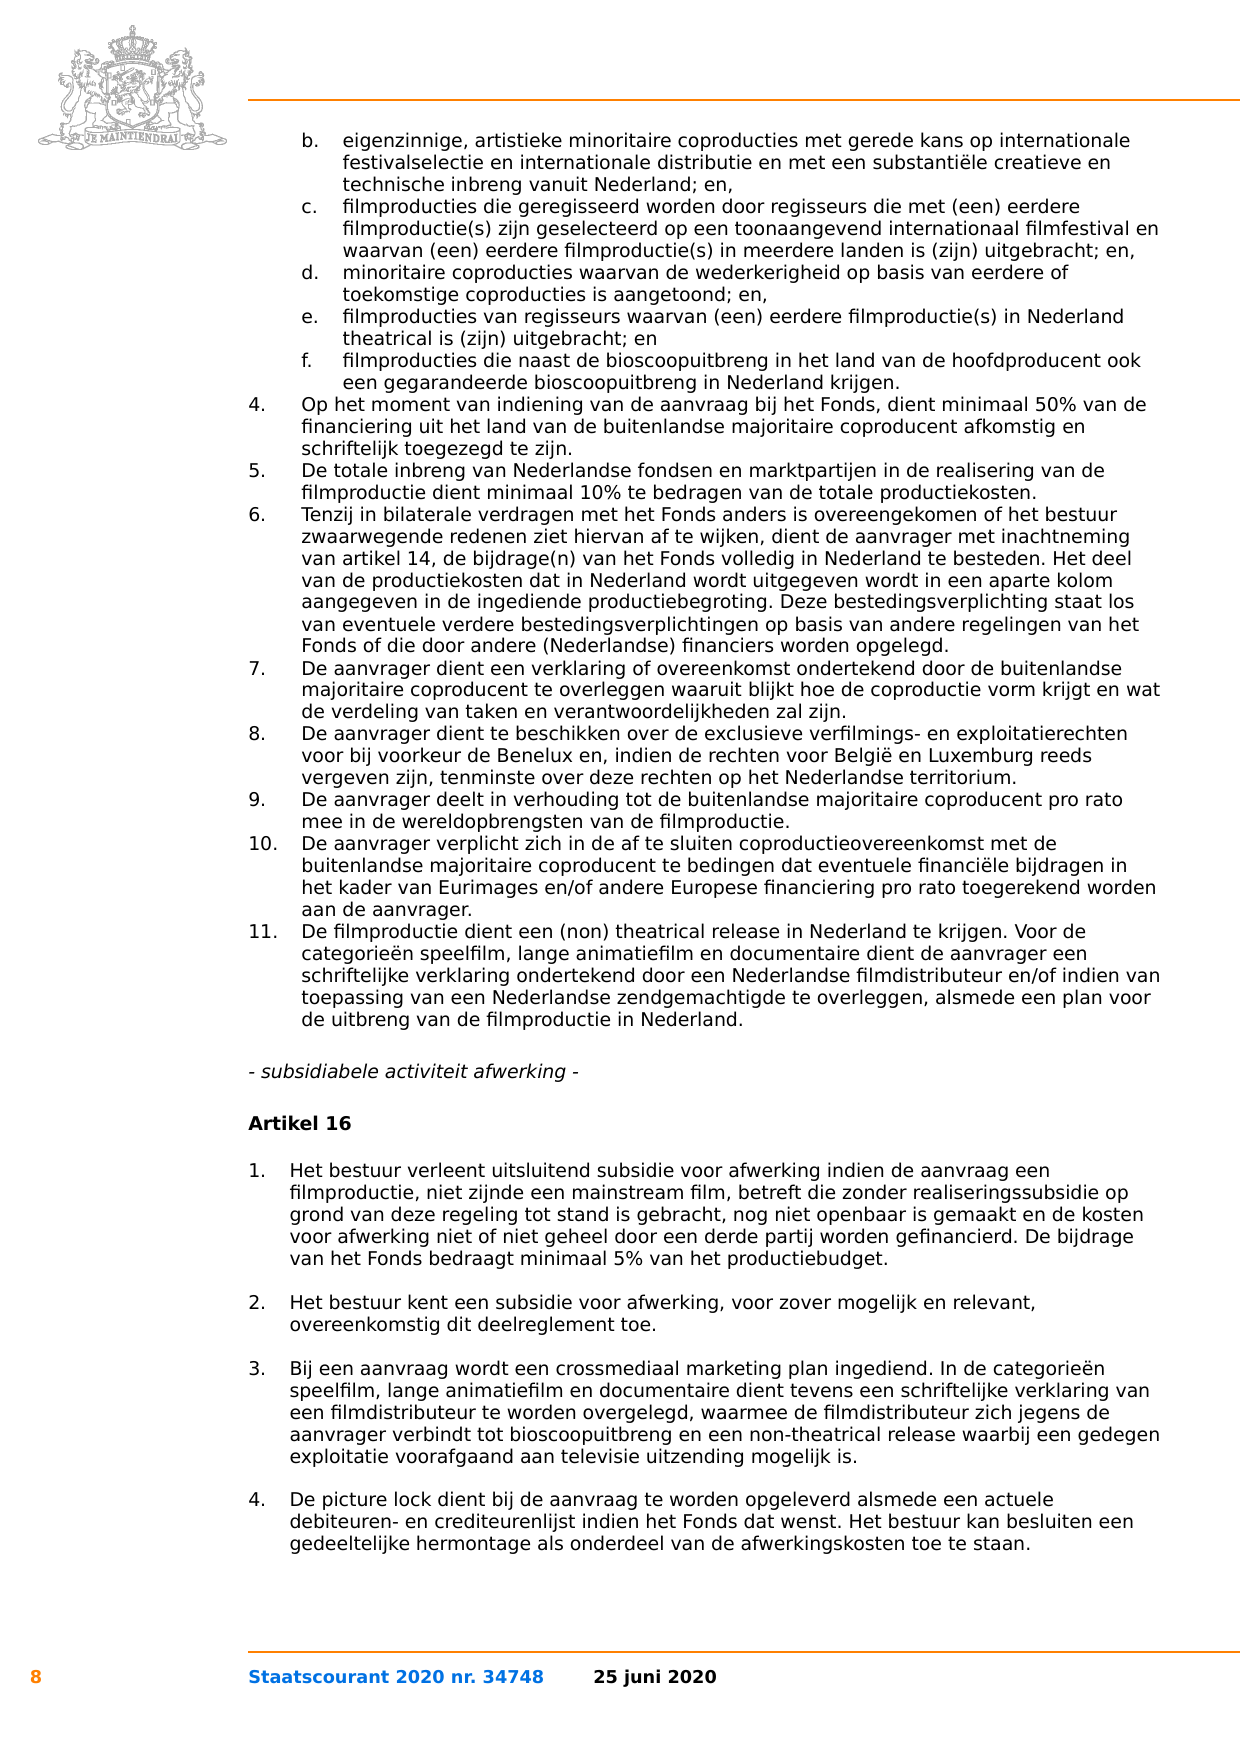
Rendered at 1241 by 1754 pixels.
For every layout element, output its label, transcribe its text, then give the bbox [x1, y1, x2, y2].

text 11. De filmproductie dient een (non) theatrical release in Nederland te krijgen. Voor de categorieën speelfilm, lange animatiefilm en documentaire dient de aanvrager een schriftelijke verklaring ondertekend door een Nederlandse filmdistributeur en/of indien van toepassing van een Nederlandse zendgemachtigde te overleggen, alsmede een plan voor de uitbreng van de filmproductie in Nederland. [248, 921, 1163, 1031]
text c. filmproducties die geregisseerd worden door regisseurs die met (een) eerdere filmproductie(s) zijn geselecteerd op een toonaangevend internationaal filmfestival en waarvan (een) eerdere filmproductie(s) in meerdere landen is (zijn) uitgebracht; en, [301, 196, 1163, 262]
text 1. Het bestuur verleent uitsluitend subsidie voor afwerking indien de aanvraag een filmproductie, niet zijnde een mainstream film, betreft die zonder realiseringssubsidie op grond van deze regeling tot stand is gebracht, nog niet openbaar is gemaakt en de kosten voor afwerking niet of niet geheel door een derde partij worden gefinancierd. De bijdrage van het Fonds bedraagt minimaal 5% van het productiebudget. [248, 1160, 1163, 1270]
subtitle - subsidiabele activiteit afwerking - [248, 1061, 1163, 1083]
text 5. De totale inbreng van Nederlandse fondsen en marktpartijen in de realisering van de filmproductie dient minimaal 10% te bedragen van de totale productiekosten. [248, 459, 1163, 503]
text 4. Op het moment van indiening van de aanvraag bij het Fonds, dient minimaal 50% van de financiering uit het land van de buitenlandse majoritaire coproducent afkomstig en schriftelijk toegezegd te zijn. [248, 394, 1163, 459]
picture [38, 25, 227, 150]
text 8. De aanvrager dient te beschikken over de exclusieve verfilmings- en exploitatierechten voor bij voorkeur de Benelux en, indien de rechten voor België en Luxemburg reeds vergeven zijn, tenminste over deze rechten op het Nederlandse territorium. [248, 723, 1163, 789]
text 10. De aanvrager verplicht zich in de af te sluiten coproductieovereenkomst met de buitenlandse majoritaire coproducent te bedingen dat eventuele financiële bijdragen in het kader van Eurimages en/of andere Europese financiering pro rato toegerekend worden aan de aanvrager. [248, 833, 1163, 921]
text b. eigenzinnige, artistieke minoritaire coproducties met gerede kans op internationale festivalselectie en internationale distributie en met een substantiële creatieve en technische inbreng vanuit Nederland; en, [301, 130, 1163, 196]
subtitle Artikel 16 [248, 1113, 1163, 1135]
text 3. Bij een aanvraag wordt een crossmediaal marketing plan ingediend. In de categorieën speelfilm, lange animatiefilm en documentaire dient tevens een schriftelijke verklaring van een filmdistributeur te worden overgelegd, waarmee de filmdistributeur zich jegens de aanvrager verbindt tot bioscoopuitbreng en een non-theatrical release waarbij een gedegen exploitatie voorafgaand aan televisie uitzending mogelijk is. [248, 1358, 1163, 1467]
text 6. Tenzij in bilaterale verdragen met het Fonds anders is overeengekomen of het bestuur zwaarwegende redenen ziet hiervan af te wijken, dient de aanvrager met inachtneming van artikel 14, de bijdrage(n) van het Fonds volledig in Nederland te besteden. Het deel van de productiekosten dat in Nederland wordt uitgegeven wordt in een aparte kolom aangegeven in de ingediende productiebegroting. Deze bestedingsverplichting staat los van eventuele verdere bestedingsverplichtingen op basis van andere regelingen van het Fonds of die door andere (Nederlandse) financiers worden opgelegd. [248, 503, 1163, 657]
text 4. De picture lock dient bij de aanvraag te worden opgeleverd alsmede een actuele debiteuren- en crediteurenlijst indien het Fonds dat wenst. Het bestuur kan besluiten een gedeeltelijke hermontage als onderdeel van de afwerkingskosten toe te staan. [248, 1489, 1163, 1555]
text 9. De aanvrager deelt in verhouding tot de buitenlandse majoritaire coproducent pro rato mee in de wereldopbrengsten van de filmproductie. [248, 789, 1163, 833]
text d. minoritaire coproducties waarvan de wederkerigheid op basis van eerdere of toekomstige coproducties is aangetoond; en, [301, 262, 1163, 306]
text e. filmproducties van regisseurs waarvan (een) eerdere filmproductie(s) in Nederland theatrical is (zijn) uitgebracht; en [301, 306, 1163, 350]
text 7. De aanvrager dient een verklaring of overeenkomst ondertekend door de buitenlandse majoritaire coproducent te overleggen waaruit blijkt hoe de coproductie vorm krijgt en wat de verdeling van taken en verantwoordelijkheden zal zijn. [248, 657, 1163, 723]
text f. filmproducties die naast de bioscoopuitbreng in het land van de hoofdproducent ook een gegarandeerde bioscoopuitbreng in Nederland krijgen. [301, 350, 1163, 394]
text 2. Het bestuur kent een subsidie voor afwerking, voor zover mogelijk en relevant, overeenkomstig dit deelreglement toe. [248, 1292, 1163, 1336]
